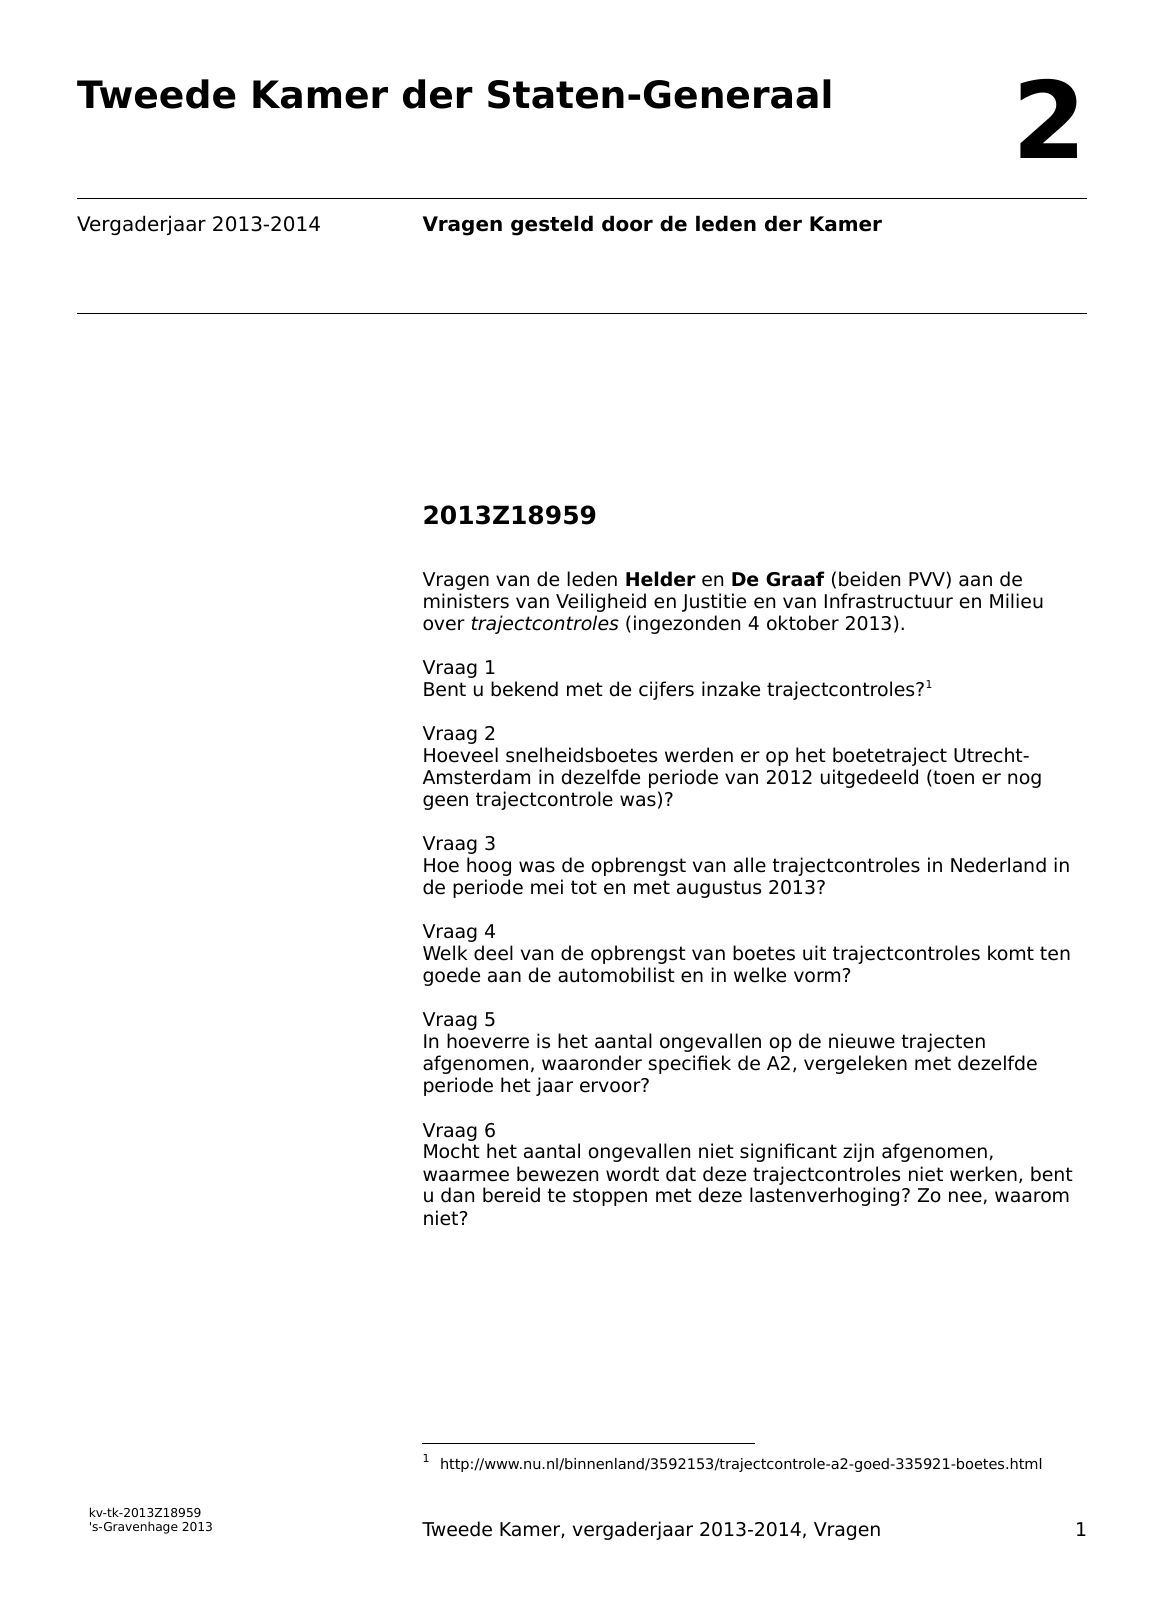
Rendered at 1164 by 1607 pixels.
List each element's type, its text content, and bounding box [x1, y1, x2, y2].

text http://www.nu.nl/binnenland/3592153/trajectcontrole-a2-goed-335921-boetes.html [422, 1452, 1087, 1474]
text Vraag 6 [422, 1119, 1087, 1141]
text Welk deel van de opbrengst van boetes uit trajectcontroles komt ten goede aan de automobilist en in welke vorm? [422, 943, 1087, 987]
text Vraag 5 [422, 1009, 1087, 1031]
text Vragen van de leden Helder en De Graaf (beiden PVV) aan de ministers van Veiligheid en Justitie en van Infrastructuur en Milieu over trajectcontroles (ingezonden 4 oktober 2013). [422, 569, 1087, 635]
table_cell Vragen gesteld door de leden der Kamer [422, 199, 1087, 313]
text Bent u bekend met de cijfers inzake trajectcontroles? [422, 679, 1087, 701]
table_cell Vergaderjaar 2013-2014 [77, 199, 422, 313]
text kv-tk-2013Z18959 [88, 1506, 323, 1520]
text Vraag 3 [422, 833, 1087, 855]
text Vraag 2 [422, 723, 1087, 745]
text Mocht het aantal ongevallen niet significant zijn afgenomen, waarmee bewezen wordt dat deze trajectcontroles niet werken, bent u dan bereid te stoppen met deze lastenverhoging? Zo nee, waarom niet? [422, 1141, 1087, 1229]
text 's-Gravenhage 2013 [88, 1520, 323, 1534]
text Vraag 4 [422, 921, 1087, 943]
text Vraag 1 [422, 657, 1087, 679]
text In hoeverre is het aantal ongevallen op de nieuwe trajecten afgenomen, waaronder specifiek de A2, vergeleken met dezelfde periode het jaar ervoor? [422, 1031, 1087, 1097]
table_header Tweede Kamer der Staten-Generaal [77, 59, 886, 198]
text 2013Z18959 [422, 501, 1087, 531]
table_header 2 [886, 59, 1087, 198]
text Hoe hoog was de opbrengst van alle trajectcontroles in Nederland in de periode mei tot en met augustus 2013? [422, 855, 1087, 899]
text Hoeveel snelheidsboetes werden er op het boetetraject Utrecht-Amsterdam in dezelfde periode van 2012 uitgedeeld (toen er nog geen trajectcontrole was)? [422, 745, 1087, 811]
